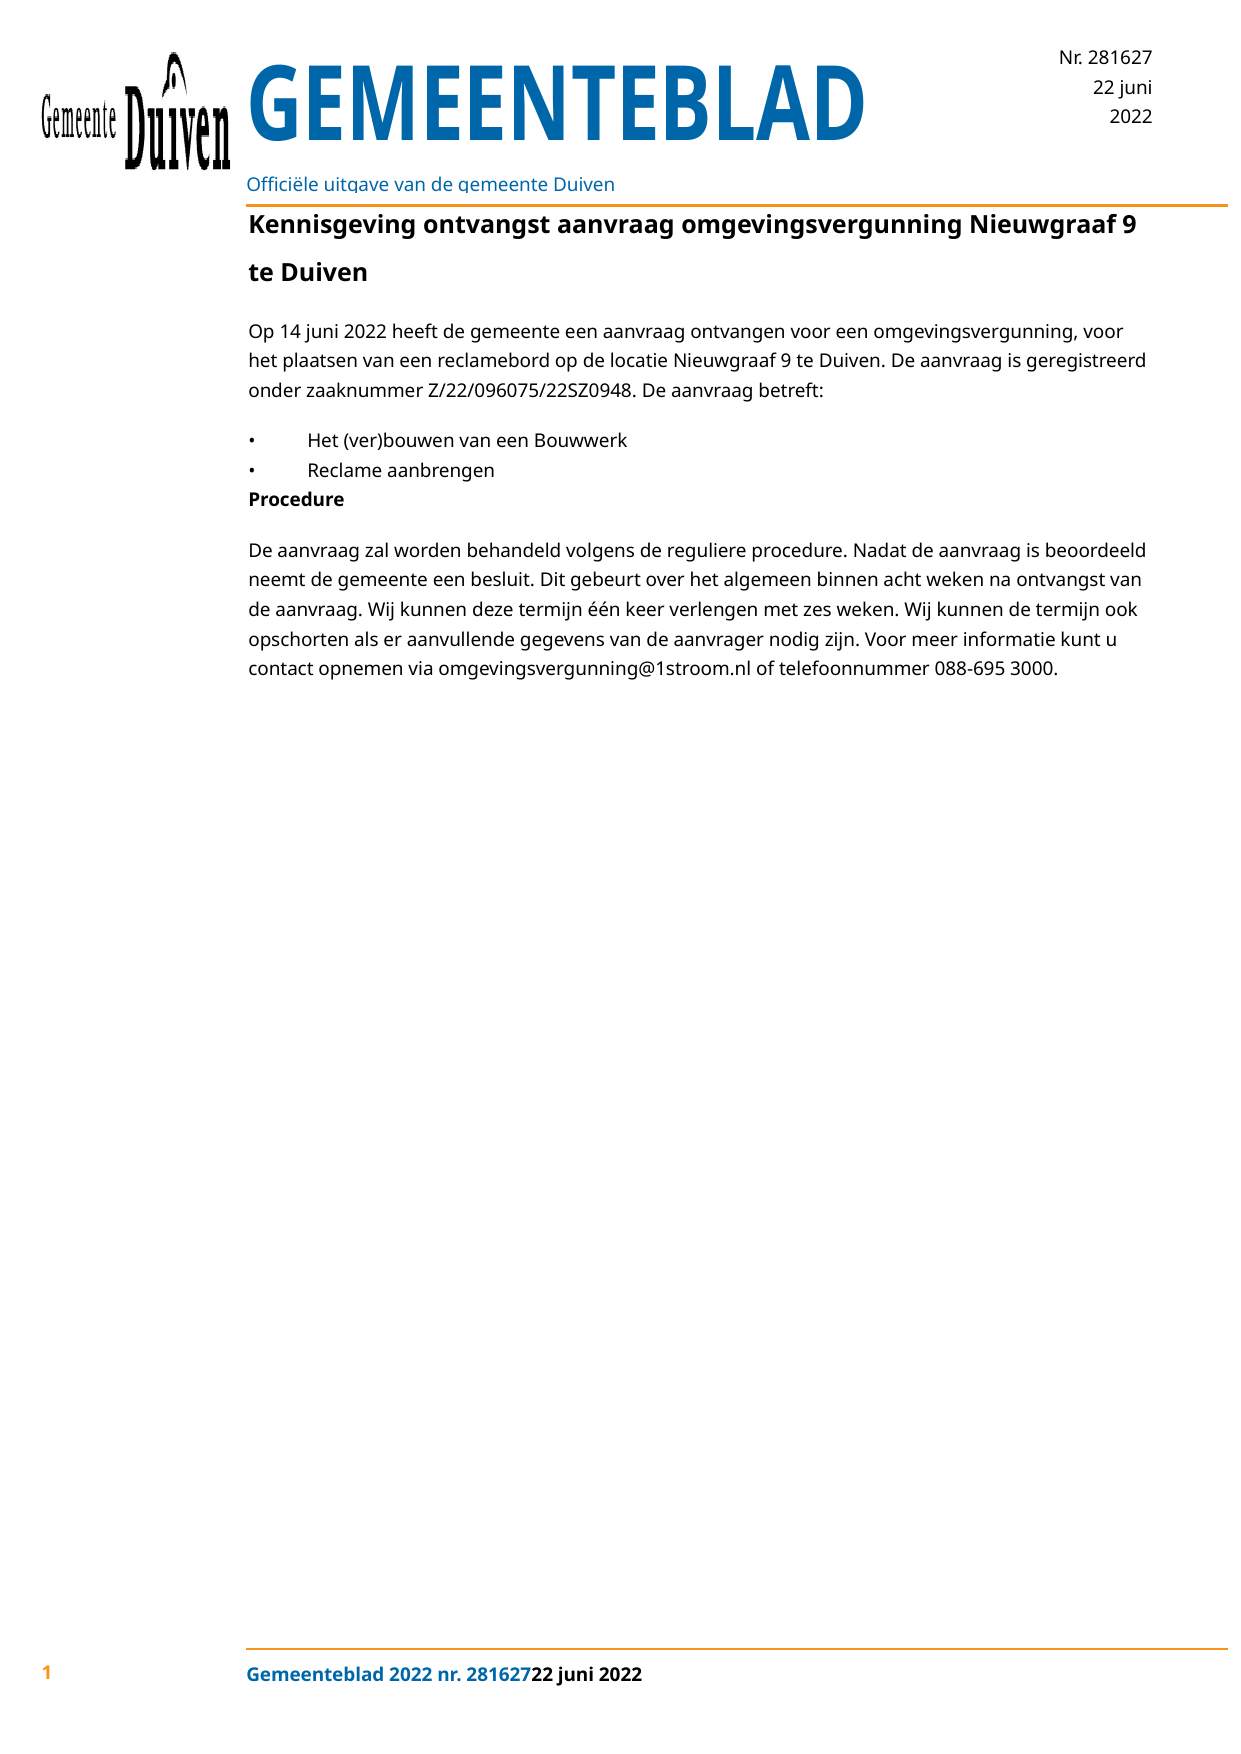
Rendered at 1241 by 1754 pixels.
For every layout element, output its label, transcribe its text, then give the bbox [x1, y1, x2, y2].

text Kennisgeving ontvangst aanvraag omgevingsvergunning Nieuwgraaf 9 te Duiven [248, 207, 1152, 288]
text Procedure [248, 487, 1152, 512]
text De aanvraag zal worden behandeld volgens de reguliere procedure. Nadat de aanvraag is beoordeeld neemt de gemeente een besluit. Dit gebeurt over het algemeen binnen acht weken na ontvangst van de aanvraag. Wij kunnen deze termijn één keer verlengen met zes weken. Wij kunnen de termijn ook opschorten als er aanvullende gegevens van de aanvrager nodig zijn. Voor meer informatie kunt u contact opnemen via omgevingsvergunning@1stroom.nl of telefoonnummer 088-695 3000. [248, 537, 1152, 681]
text Op 14 juni 2022 heeft de gemeente een aanvraag ontvangen voor een omgevingsvergunning, voor het plaatsen van een reclamebord op de locatie Nieuwgraaf 9 te Duiven. De aanvraag is geregistreerd onder zaaknummer Z/22/096075/22SZ0948. De aanvraag betreft: [248, 318, 1152, 403]
list Het (ver)bouwen van een Bouwwerk [248, 427, 1152, 453]
list Reclame aanbrengen [248, 457, 1152, 483]
picture [41, 47, 231, 172]
